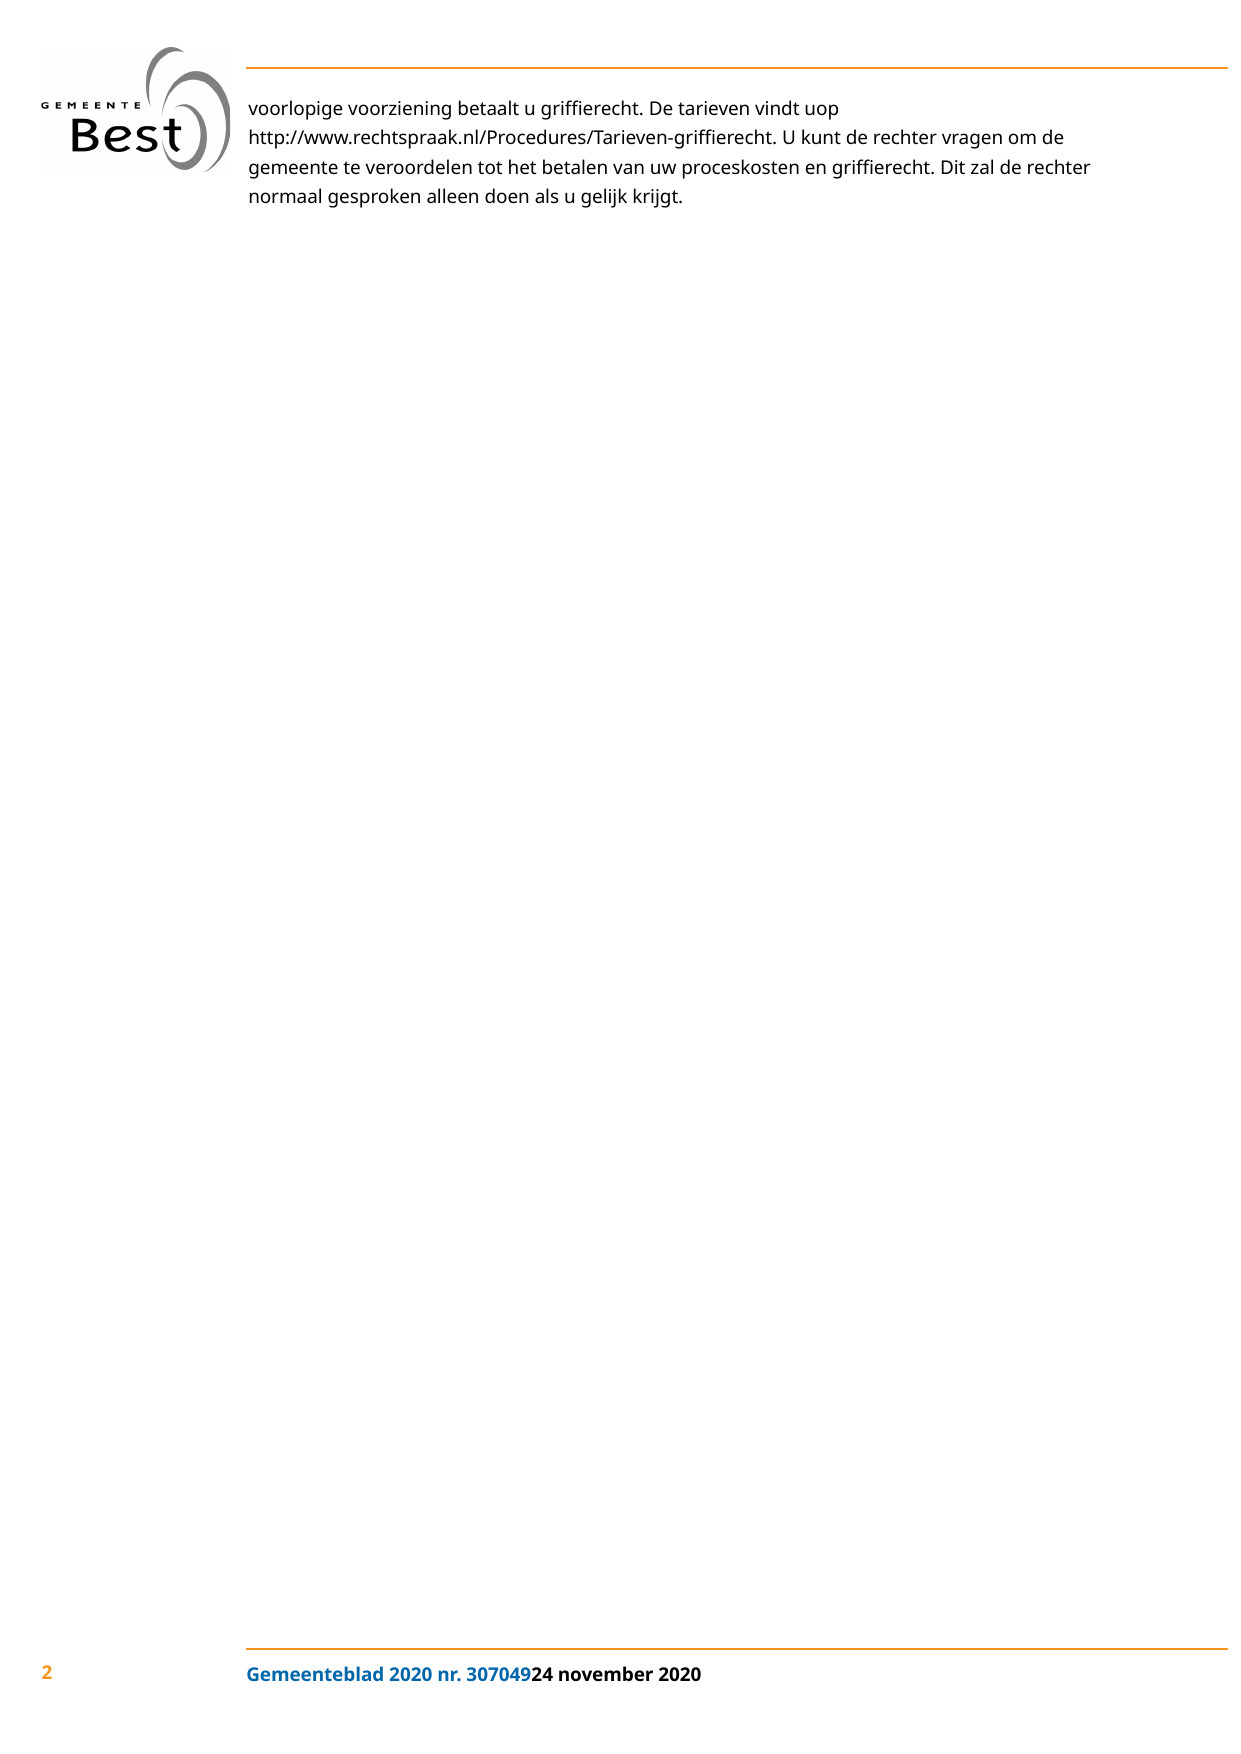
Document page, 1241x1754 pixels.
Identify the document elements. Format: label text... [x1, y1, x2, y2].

picture [41, 47, 231, 172]
text voorlopige voorziening betaalt u griffierecht. De tarieven vindt uop http://www.rechtspraak.nl/Procedures/Tarieven-griffierecht. U kunt de rechter vragen om de gemeente te veroordelen tot het betalen van uw proceskosten en griffierecht. Dit zal de rechter normaal gesproken alleen doen als u gelijk krijgt. [248, 95, 1152, 209]
